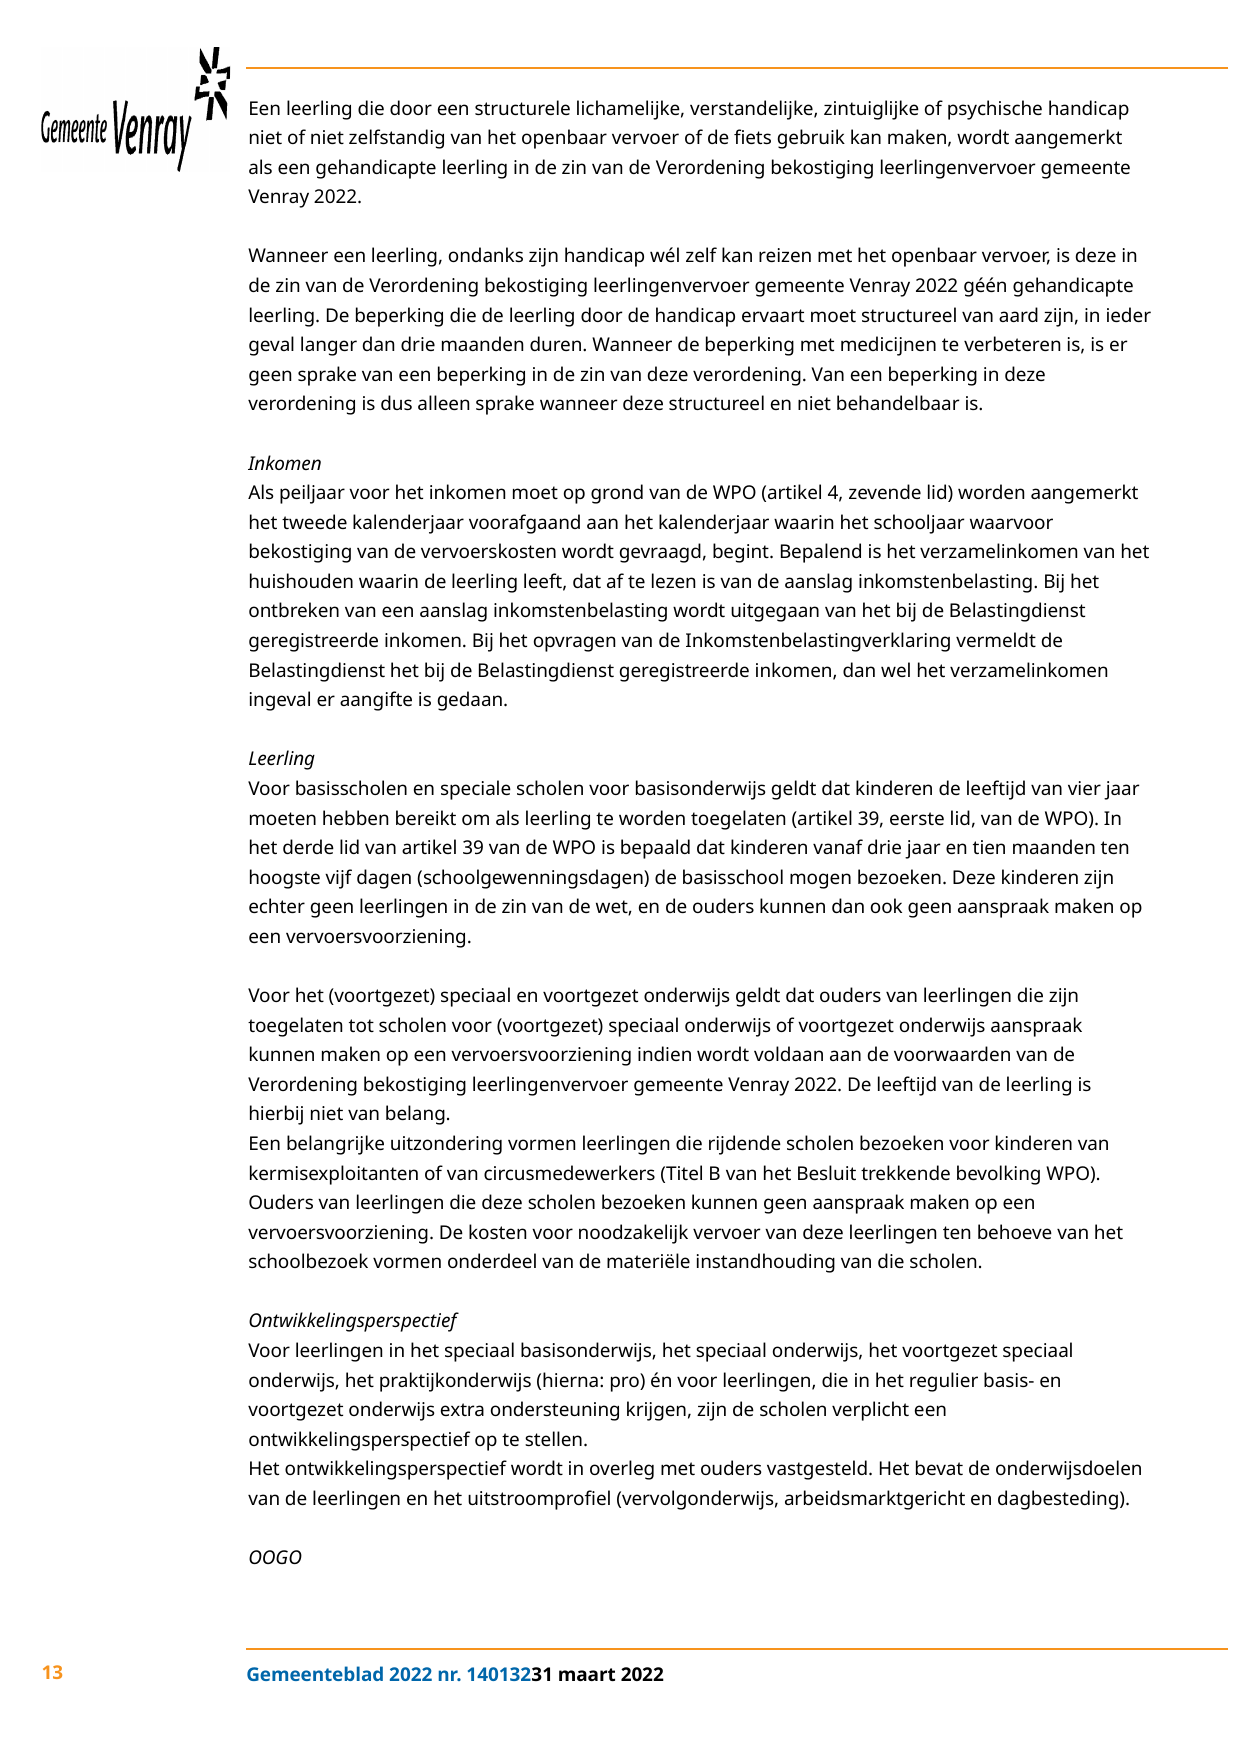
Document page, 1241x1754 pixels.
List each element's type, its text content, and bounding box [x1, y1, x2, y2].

text OOGO [248, 1544, 1152, 1570]
text Ontwikkelingsperspectief [248, 1308, 1152, 1333]
text Voor het (voortgezet) speciaal en voortgezet onderwijs geldt dat ouders van leerlingen die zijn toegelaten tot scholen voor (voortgezet) speciaal onderwijs of voortgezet onderwijs aanspraak kunnen maken op een vervoersvoorziening indien wordt voldaan aan de voorwaarden van de Verordening bekostiging leerlingenvervoer gemeente Venray 2022. De leeftijd van de leerling is hierbij niet van belang. [248, 982, 1152, 1126]
text Wanneer een leerling, ondanks zijn handicap wél zelf kan reizen met het openbaar vervoer, is deze in de zin van de Verordening bekostiging leerlingenvervoer gemeente Venray 2022 géén gehandicapte leerling. De beperking die de leerling door de handicap ervaart moet structureel van aard zijn, in ieder geval langer dan drie maanden duren. Wanneer de beperking met medicijnen te verbeteren is, is er geen sprake van een beperking in de zin van deze verordening. Van een beperking in deze verordening is dus alleen sprake wanneer deze structureel en niet behandelbaar is. [248, 243, 1152, 416]
text Als peiljaar voor het inkomen moet op grond van de WPO (artikel 4, zevende lid) worden aangemerkt het tweede kalenderjaar voorafgaand aan het kalenderjaar waarin het schooljaar waarvoor bekostiging van de vervoerskosten wordt gevraagd, begint. Bepalend is het verzamelinkomen van het huishouden waarin de leerling leeft, dat af te lezen is van de aanslag inkomstenbelasting. Bij het ontbreken van een aanslag inkomstenbelasting wordt uitgegaan van het bij de Belastingdienst geregistreerde inkomen. Bij het opvragen van de Inkomstenbelastingverklaring vermeldt de Belastingdienst het bij de Belastingdienst geregistreerde inkomen, dan wel het verzamelinkomen ingeval er aangifte is gedaan. [248, 479, 1152, 712]
text Leerling [248, 746, 1152, 771]
picture [41, 47, 231, 172]
text Voor basisscholen en speciale scholen voor basisonderwijs geldt dat kinderen de leeftijd van vier jaar moeten hebben bereikt om als leerling te worden toegelaten (artikel 39, eerste lid, van de WPO). In het derde lid van artikel 39 van de WPO is bepaald dat kinderen vanaf drie jaar en tien maanden ten hoogste vijf dagen (schoolgewenningsdagen) de basisschool mogen bezoeken. Deze kinderen zijn echter geen leerlingen in de zin van de wet, en de ouders kunnen dan ook geen aanspraak maken op een vervoersvoorziening. [248, 775, 1152, 949]
text Het ontwikkelingsperspectief wordt in overleg met ouders vastgesteld. Het bevat de onderwijsdoelen van de leerlingen en het uitstroomprofiel (vervolgonderwijs, arbeidsmarktgericht en dagbesteding). [248, 1456, 1152, 1511]
text Een belangrijke uitzondering vormen leerlingen die rijdende scholen bezoeken voor kinderen van kermisexploitanten of van circusmedewerkers (Titel B van het Besluit trekkende bevolking WPO). Ouders van leerlingen die deze scholen bezoeken kunnen geen aanspraak maken op een vervoersvoorziening. De kosten voor noodzakelijk vervoer van deze leerlingen ten behoeve van het schoolbezoek vormen onderdeel van de materiële instandhouding van die scholen. [248, 1130, 1152, 1274]
text Voor leerlingen in het speciaal basisonderwijs, het speciaal onderwijs, het voortgezet speciaal onderwijs, het praktijkonderwijs (hierna: pro) én voor leerlingen, die in het regulier basis- en voortgezet onderwijs extra ondersteuning krijgen, zijn de scholen verplicht een ontwikkelingsperspectief op te stellen. [248, 1337, 1152, 1452]
text Inkomen [248, 450, 1152, 476]
text Een leerling die door een structurele lichamelijke, verstandelijke, zintuiglijke of psychische handicap niet of niet zelfstandig van het openbaar vervoer of de fiets gebruik kan maken, wordt aangemerkt als een gehandicapte leerling in de zin van de Verordening bekostiging leerlingenvervoer gemeente Venray 2022. [248, 95, 1152, 209]
